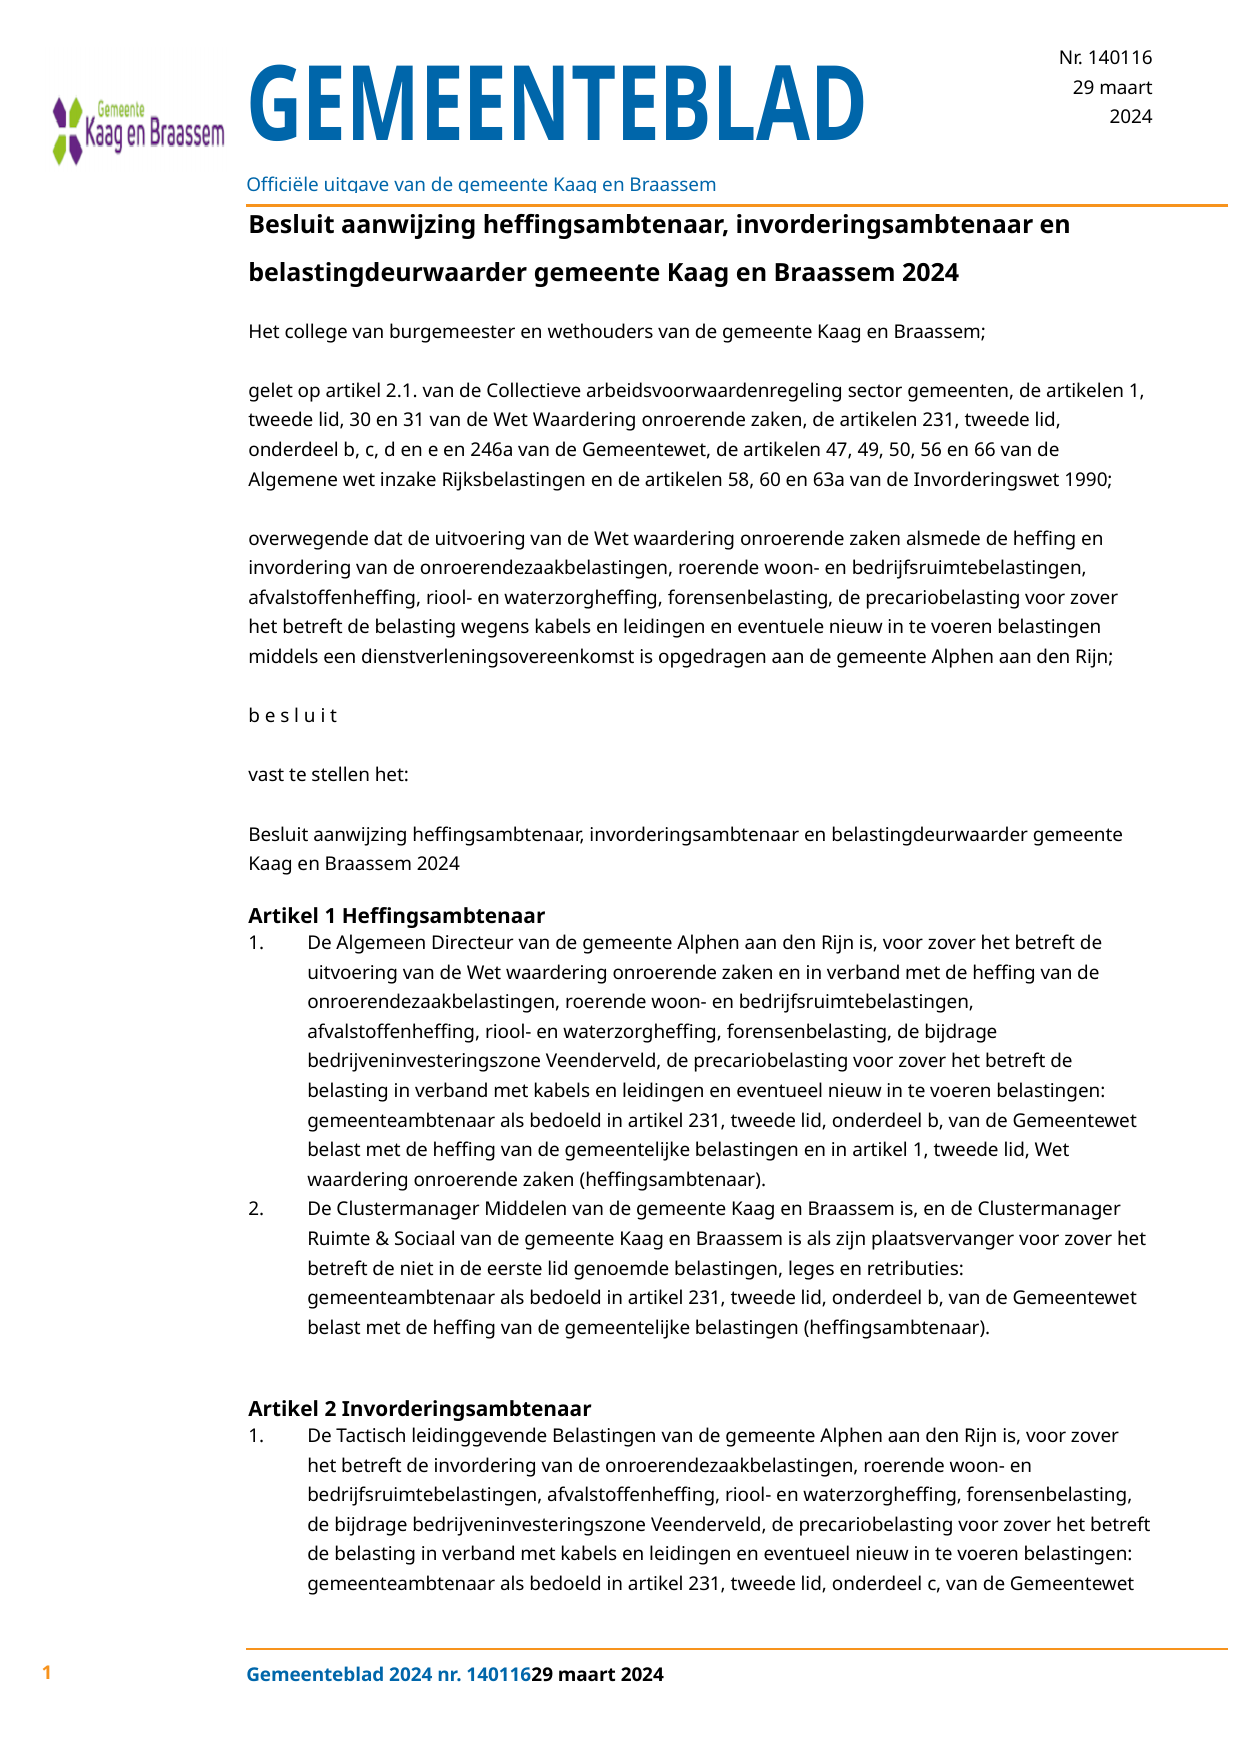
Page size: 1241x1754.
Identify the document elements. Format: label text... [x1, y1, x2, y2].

text vast te stellen het: [248, 762, 1152, 787]
text Besluit aanwijzing heffingsambtenaar, invorderingsambtenaar en belastingdeurwaarder gemeente Kaag en Braassem 2024 [248, 207, 1152, 288]
list De Clustermanager Middelen van de gemeente Kaag en Braassem is, en de Clustermanager Ruimte & Sociaal van de gemeente Kaag en Braassem is als zijn plaatsvervanger voor zover het betreft de niet in de eerste lid genoemde belastingen, leges en retributies: gemeenteambtenaar als bedoeld in artikel 231, tweede lid, onderdeel b, van de Gemeentewet belast met de heffing van de gemeentelijke belastingen (heffingsambtenaar). [248, 1196, 1152, 1339]
text gelet op artikel 2.1. van de Collectieve arbeidsvoorwaardenregeling sector gemeenten, de artikelen 1, tweede lid, 30 en 31 van de Wet Waardering onroerende zaken, de artikelen 231, tweede lid, onderdeel b, c, d en e en 246a van de Gemeentewet, de artikelen 47, 49, 50, 56 en 66 van de Algemene wet inzake Rijksbelastingen en de artikelen 58, 60 en 63a van de Invorderingswet 1990; [248, 377, 1152, 492]
text Artikel 1 Heffingsambtenaar [248, 901, 1152, 929]
list De Algemeen Directeur van de gemeente Alphen aan den Rijn is, voor zover het betreft de uitvoering van de Wet waardering onroerende zaken en in verband met de heffing van de onroerendezaakbelastingen, roerende woon- en bedrijfsruimtebelastingen, afvalstoffenheffing, riool- en waterzorgheffing, forensenbelasting, de bijdrage bedrijveninvesteringszone Veenderveld, de precariobelasting voor zover het betreft de belasting in verband met kabels en leidingen en eventueel nieuw in te voeren belastingen: gemeenteambtenaar als bedoeld in artikel 231, tweede lid, onderdeel b, van de Gemeentewet belast met de heffing van de gemeentelijke belastingen en in artikel 1, tweede lid, Wet waardering onroerende zaken (heffingsambtenaar). [248, 929, 1152, 1192]
text overwegende dat de uitvoering van de Wet waardering onroerende zaken alsmede de heffing en invordering van de onroerendezaakbelastingen, roerende woon- en bedrijfsruimtebelastingen, afvalstoffenheffing, riool- en waterzorgheffing, forensenbelasting, de precariobelasting voor zover het betreft de belasting wegens kabels en leidingen en eventuele nieuw in te voeren belastingen middels een dienstverleningsovereenkomst is opgedragen aan de gemeente Alphen aan den Rijn; [248, 525, 1152, 669]
picture [41, 47, 231, 172]
text Artikel 2 Invorderingsambtenaar [248, 1394, 1152, 1422]
text b e s l u i t [248, 702, 1152, 728]
text Het college van burgemeester en wethouders van de gemeente Kaag en Braassem; [248, 318, 1152, 344]
text Besluit aanwijzing heffingsambtenaar, invorderingsambtenaar en belastingdeurwaarder gemeente Kaag en Braassem 2024 [248, 821, 1152, 876]
list De Tactisch leidinggevende Belastingen van de gemeente Alphen aan den Rijn is, voor zover het betreft de invordering van de onroerendezaakbelastingen, roerende woon- en bedrijfsruimtebelastingen, afvalstoffenheffing, riool- en waterzorgheffing, forensenbelasting, de bijdrage bedrijveninvesteringszone Veenderveld, de precariobelasting voor zover het betreft de belasting in verband met kabels en leidingen en eventueel nieuw in te voeren belastingen: gemeenteambtenaar als bedoeld in artikel 231, tweede lid, onderdeel c, van de Gemeentewet [248, 1422, 1152, 1596]
